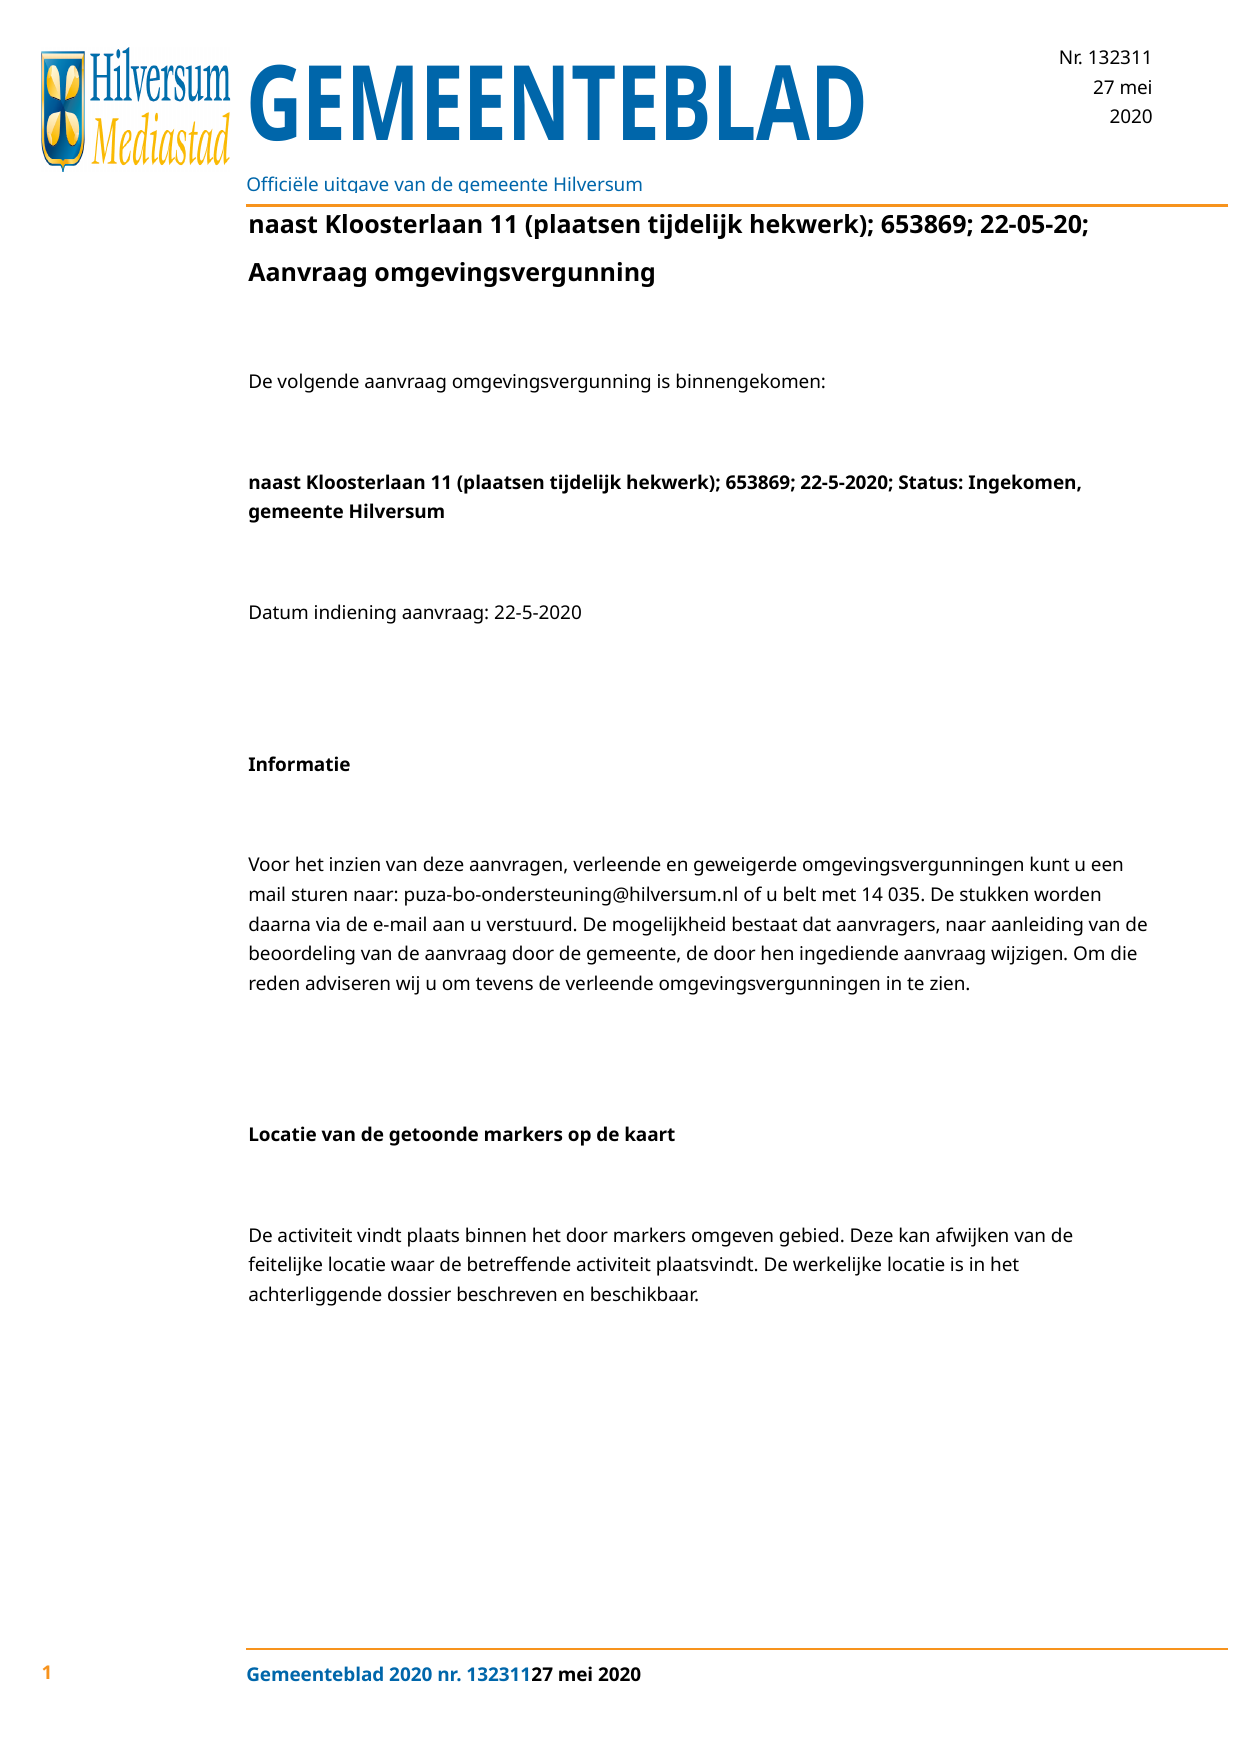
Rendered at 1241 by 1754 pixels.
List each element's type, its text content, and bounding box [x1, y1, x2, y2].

text Locatie van de getoonde markers op de kaart [248, 1121, 1152, 1147]
text Informatie [248, 751, 1152, 777]
picture [41, 47, 231, 172]
text De activiteit vindt plaats binnen het door markers omgeven gebied. Deze kan afwijken van de feitelijke locatie waar de betreffende activiteit plaatsvindt. De werkelijke locatie is in het achterliggende dossier beschreven en beschikbaar. [248, 1222, 1152, 1307]
text De volgende aanvraag omgevingsvergunning is binnengekomen: [248, 368, 1152, 394]
text Datum indiening aanvraag: 22-5-2020 [248, 599, 1152, 625]
text Voor het inzien van deze aanvragen, verleende en geweigerde omgevingsvergunningen kunt u een mail sturen naar: puza-bo-ondersteuning@hilversum.nl of u belt met 14 035. De stukken worden daarna via de e-mail aan u verstuurd. De mogelijkheid bestaat dat aanvragers, naar aanleiding van de beoordeling van de aanvraag door de gemeente, de door hen ingediende aanvraag wijzigen. Om die reden adviseren wij u om tevens de verleende omgevingsvergunningen in te zien. [248, 852, 1152, 996]
text naast Kloosterlaan 11 (plaatsen tijdelijk hekwerk); 653869; 22-5-2020; Status: Ingekomen, gemeente Hilversum [248, 469, 1152, 524]
text naast Kloosterlaan 11 (plaatsen tijdelijk hekwerk); 653869; 22-05-20; Aanvraag omgevingsvergunning [248, 207, 1152, 288]
